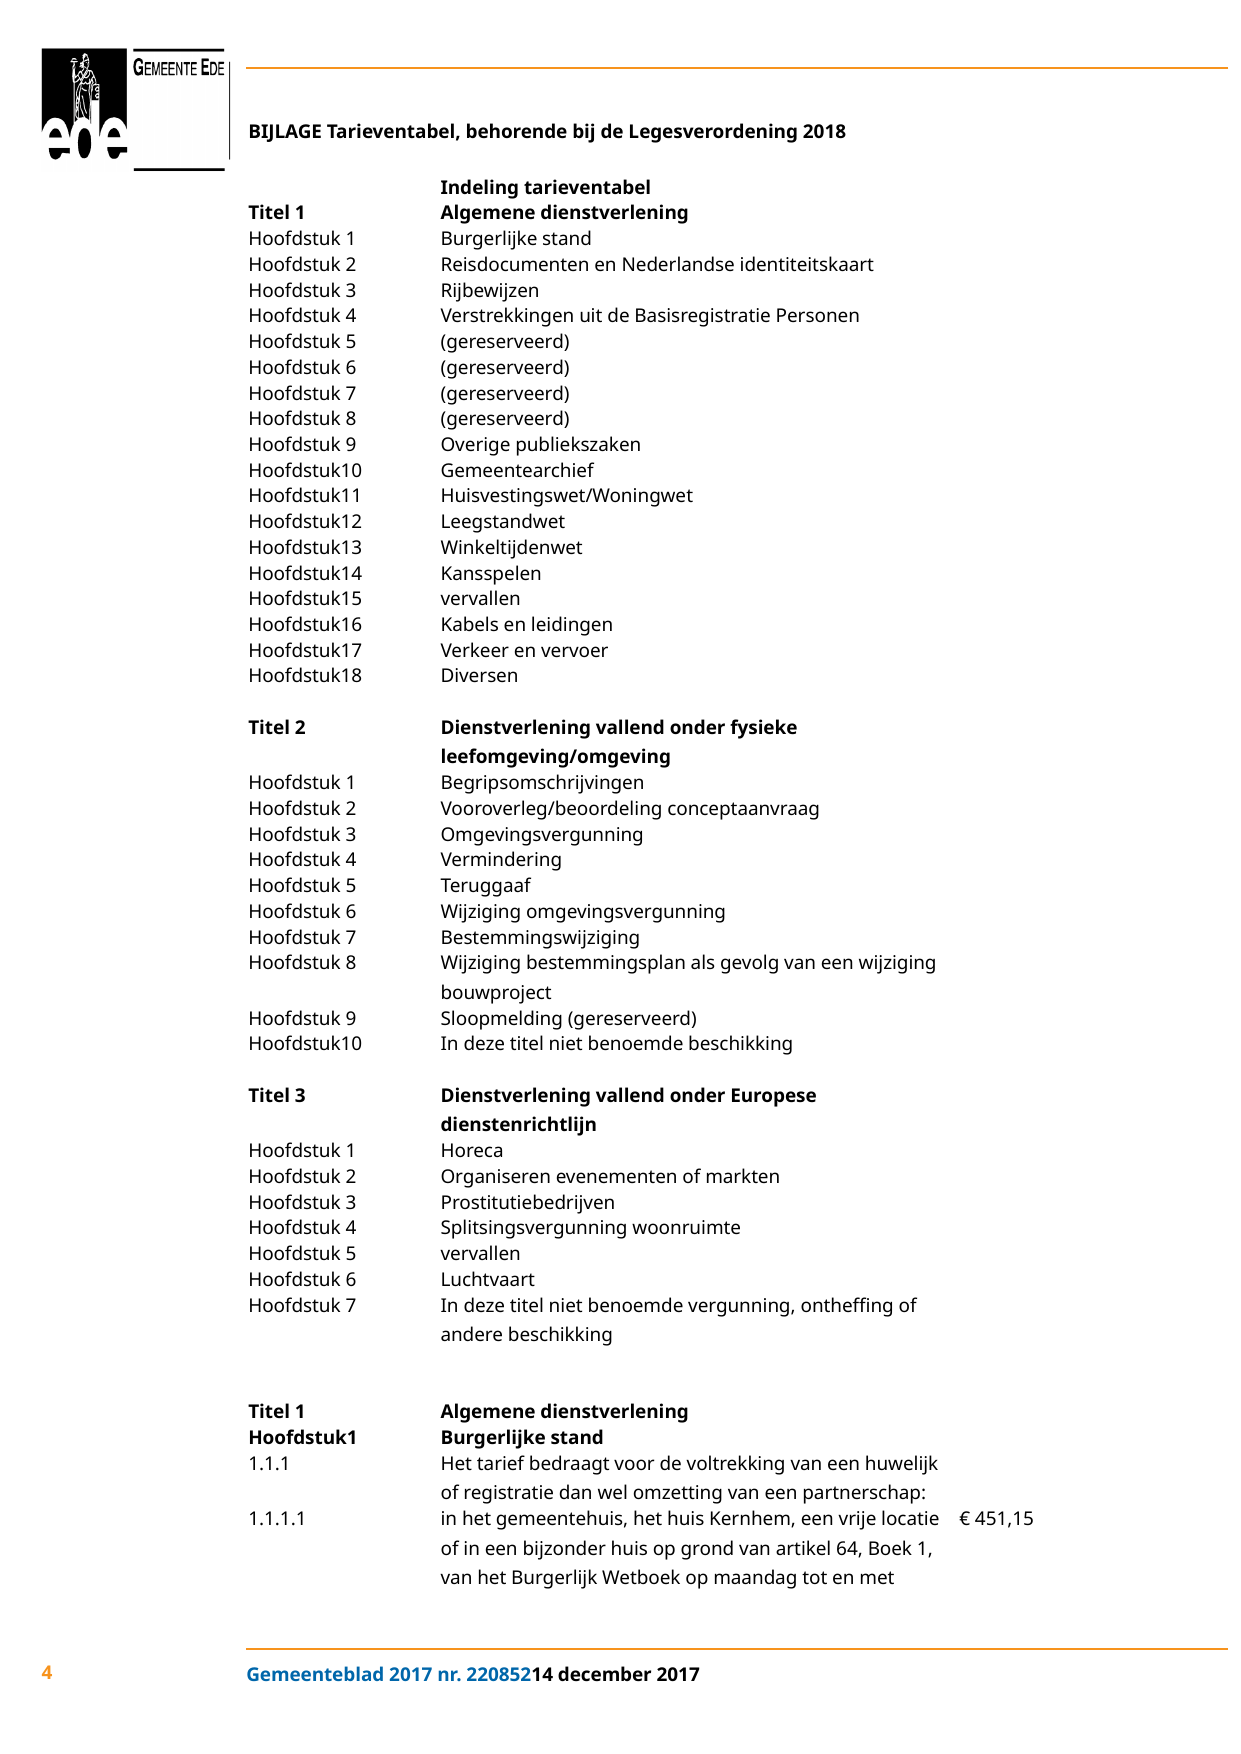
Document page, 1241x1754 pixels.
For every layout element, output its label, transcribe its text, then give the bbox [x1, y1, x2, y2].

table_cell € 451,15 [959, 1505, 1152, 1590]
table_cell Dienstverlening vallend onder Europese dienstenrichtlijn [440, 1082, 959, 1137]
table_cell Hoofdstuk 5 [248, 873, 440, 898]
table_cell [959, 611, 1152, 637]
table_cell [959, 303, 1152, 328]
table_cell [959, 663, 1152, 688]
table_cell in het gemeentehuis, het huis Kernhem, een vrije locatie of in een bijzonder huis op grond van artikel 64, Boek 1, van het Burgerlijk Wetboek op maandag tot en met [440, 1505, 959, 1590]
table_cell Hoofdstuk15 [248, 586, 440, 611]
table_cell In deze titel niet benoemde beschikking [440, 1031, 959, 1056]
table_cell Hoofdstuk 4 [248, 847, 440, 872]
table_cell Begripsomschrijvingen [440, 770, 959, 795]
table_cell Hoofdstuk 6 [248, 1266, 440, 1292]
picture [41, 47, 231, 172]
table_cell Horeca [440, 1138, 959, 1163]
table_cell Winkeltijdenwet [440, 534, 959, 560]
table_cell [959, 560, 1152, 586]
table_cell Teruggaaf [440, 873, 959, 898]
table_cell [959, 898, 1152, 924]
table_cell [248, 1056, 440, 1082]
table_cell [248, 689, 440, 714]
table_cell Prostitutiebedrijven [440, 1189, 959, 1214]
table_cell Hoofdstuk10 [248, 457, 440, 483]
table_cell vervallen [440, 586, 959, 611]
table_cell [959, 637, 1152, 663]
table_cell [959, 1082, 1152, 1137]
table_cell Titel 3 [248, 1082, 440, 1137]
table_cell [959, 1450, 1152, 1505]
table_cell [959, 1215, 1152, 1240]
table_cell Hoofdstuk 8 [248, 405, 440, 431]
table_cell [440, 1347, 959, 1373]
table_cell [959, 821, 1152, 847]
table_cell [440, 689, 959, 714]
table_cell 1.1.1 [248, 1450, 440, 1505]
table_cell [959, 483, 1152, 508]
table_cell Hoofdstuk 2 [248, 251, 440, 277]
table_cell Algemene dienstverlening [440, 1399, 959, 1424]
table_cell Wijziging bestemmingsplan als gevolg van een wijziging bouwproject [440, 950, 959, 1005]
table_cell Hoofdstuk17 [248, 637, 440, 663]
table_cell [959, 795, 1152, 821]
table_cell [959, 1163, 1152, 1189]
table_cell Luchtvaart [440, 1266, 959, 1292]
table_cell [959, 1189, 1152, 1214]
table_cell Het tarief bedraagt voor de voltrekking van een huwelijk of registratie dan wel omzetting van een partnerschap: [440, 1450, 959, 1505]
table_header [959, 174, 1152, 199]
table_cell [959, 1240, 1152, 1266]
table_cell (gereserveerd) [440, 405, 959, 431]
table_cell Hoofdstuk 4 [248, 303, 440, 328]
table_cell [440, 1056, 959, 1082]
table_cell Hoofdstuk 5 [248, 328, 440, 354]
table_cell Hoofdstuk 4 [248, 1215, 440, 1240]
table_cell Hoofdstuk12 [248, 508, 440, 534]
table_cell (gereserveerd) [440, 328, 959, 354]
table_cell [959, 431, 1152, 457]
table_cell [959, 586, 1152, 611]
table_cell Hoofdstuk10 [248, 1031, 440, 1056]
table_cell [959, 200, 1152, 225]
table_cell Titel 1 [248, 1399, 440, 1424]
table_cell [248, 1373, 440, 1398]
table_cell [959, 689, 1152, 714]
table_cell 1.1.1.1 [248, 1505, 440, 1590]
table_cell [248, 1347, 440, 1373]
table_cell [959, 534, 1152, 560]
table_cell [959, 1424, 1152, 1450]
table_cell Splitsingsvergunning woonruimte [440, 1215, 959, 1240]
table_cell [440, 1373, 959, 1398]
table_cell Dienstverlening vallend onder fysieke leefomgeving/omgeving [440, 714, 959, 769]
table_cell Hoofdstuk 1 [248, 225, 440, 251]
table_cell Gemeentearchief [440, 457, 959, 483]
table_cell [959, 277, 1152, 302]
table_cell [959, 847, 1152, 872]
table_cell Wijziging omgevingsvergunning [440, 898, 959, 924]
table_cell Hoofdstuk 8 [248, 950, 440, 1005]
table_cell Titel 1 [248, 200, 440, 225]
table_cell Hoofdstuk 7 [248, 380, 440, 405]
table_cell Hoofdstuk 9 [248, 1005, 440, 1031]
table_cell Verstrekkingen uit de Basisregistratie Personen [440, 303, 959, 328]
table_cell [959, 354, 1152, 380]
table_cell Hoofdstuk 3 [248, 277, 440, 302]
table_cell [959, 950, 1152, 1005]
table_cell (gereserveerd) [440, 354, 959, 380]
table_cell [959, 328, 1152, 354]
table_cell [959, 380, 1152, 405]
table_cell [959, 770, 1152, 795]
table_cell Leegstandwet [440, 508, 959, 534]
table_cell Hoofdstuk 6 [248, 354, 440, 380]
table_cell Hoofdstuk 6 [248, 898, 440, 924]
table_cell Diversen [440, 663, 959, 688]
table_cell [959, 251, 1152, 277]
table_cell [959, 1056, 1152, 1082]
table_cell Vooroverleg/beoordeling conceptaanvraag [440, 795, 959, 821]
table_cell Burgerlijke stand [440, 1424, 959, 1450]
table_cell Algemene dienstverlening [440, 200, 959, 225]
table_cell Hoofdstuk11 [248, 483, 440, 508]
table_cell Titel 2 [248, 714, 440, 769]
table_cell Omgevingsvergunning [440, 821, 959, 847]
table_cell Hoofdstuk 7 [248, 924, 440, 949]
table_cell Hoofdstuk18 [248, 663, 440, 688]
table_cell vervallen [440, 1240, 959, 1266]
table_cell Bestemmingswijziging [440, 924, 959, 949]
table_cell Rijbewijzen [440, 277, 959, 302]
table_cell [959, 1373, 1152, 1398]
text BIJLAGE Tarieventabel, behorende bij de Legesverordening 2018 [248, 116, 1152, 144]
table_cell Vermindering [440, 847, 959, 872]
table_cell [959, 1347, 1152, 1373]
table_cell Overige publiekszaken [440, 431, 959, 457]
table_cell [959, 1005, 1152, 1031]
table_cell Hoofdstuk 3 [248, 821, 440, 847]
table_cell Hoofdstuk 1 [248, 1138, 440, 1163]
table_cell In deze titel niet benoemde vergunning, ontheffing of andere beschikking [440, 1292, 959, 1347]
table_cell Hoofdstuk 7 [248, 1292, 440, 1347]
table_cell [959, 924, 1152, 949]
table_cell Hoofdstuk 3 [248, 1189, 440, 1214]
table_cell Huisvestingswet/Woningwet [440, 483, 959, 508]
table_cell Kansspelen [440, 560, 959, 586]
table_header Indeling tarieventabel [440, 174, 959, 199]
table_cell Hoofdstuk 9 [248, 431, 440, 457]
table_cell [959, 457, 1152, 483]
table_header [248, 174, 440, 199]
table_cell Verkeer en vervoer [440, 637, 959, 663]
table_cell [959, 873, 1152, 898]
table_cell Hoofdstuk1 [248, 1424, 440, 1450]
table_cell [959, 405, 1152, 431]
table_cell [959, 1031, 1152, 1056]
table_cell [959, 714, 1152, 769]
table_cell Hoofdstuk13 [248, 534, 440, 560]
table_cell [959, 225, 1152, 251]
table_cell Sloopmelding (gereserveerd) [440, 1005, 959, 1031]
table_cell Hoofdstuk 2 [248, 1163, 440, 1189]
table_cell [959, 1292, 1152, 1347]
table_cell [959, 1138, 1152, 1163]
table_cell Hoofdstuk 1 [248, 770, 440, 795]
table_cell (gereserveerd) [440, 380, 959, 405]
table_cell Kabels en leidingen [440, 611, 959, 637]
table_cell Hoofdstuk16 [248, 611, 440, 637]
table_cell [959, 1266, 1152, 1292]
table_cell Burgerlijke stand [440, 225, 959, 251]
table_cell Hoofdstuk 2 [248, 795, 440, 821]
table_cell [959, 1399, 1152, 1424]
table_cell Hoofdstuk14 [248, 560, 440, 586]
table_cell Hoofdstuk 5 [248, 1240, 440, 1266]
table_cell [959, 508, 1152, 534]
table_cell Reisdocumenten en Nederlandse identiteitskaart [440, 251, 959, 277]
table_cell Organiseren evenementen of markten [440, 1163, 959, 1189]
